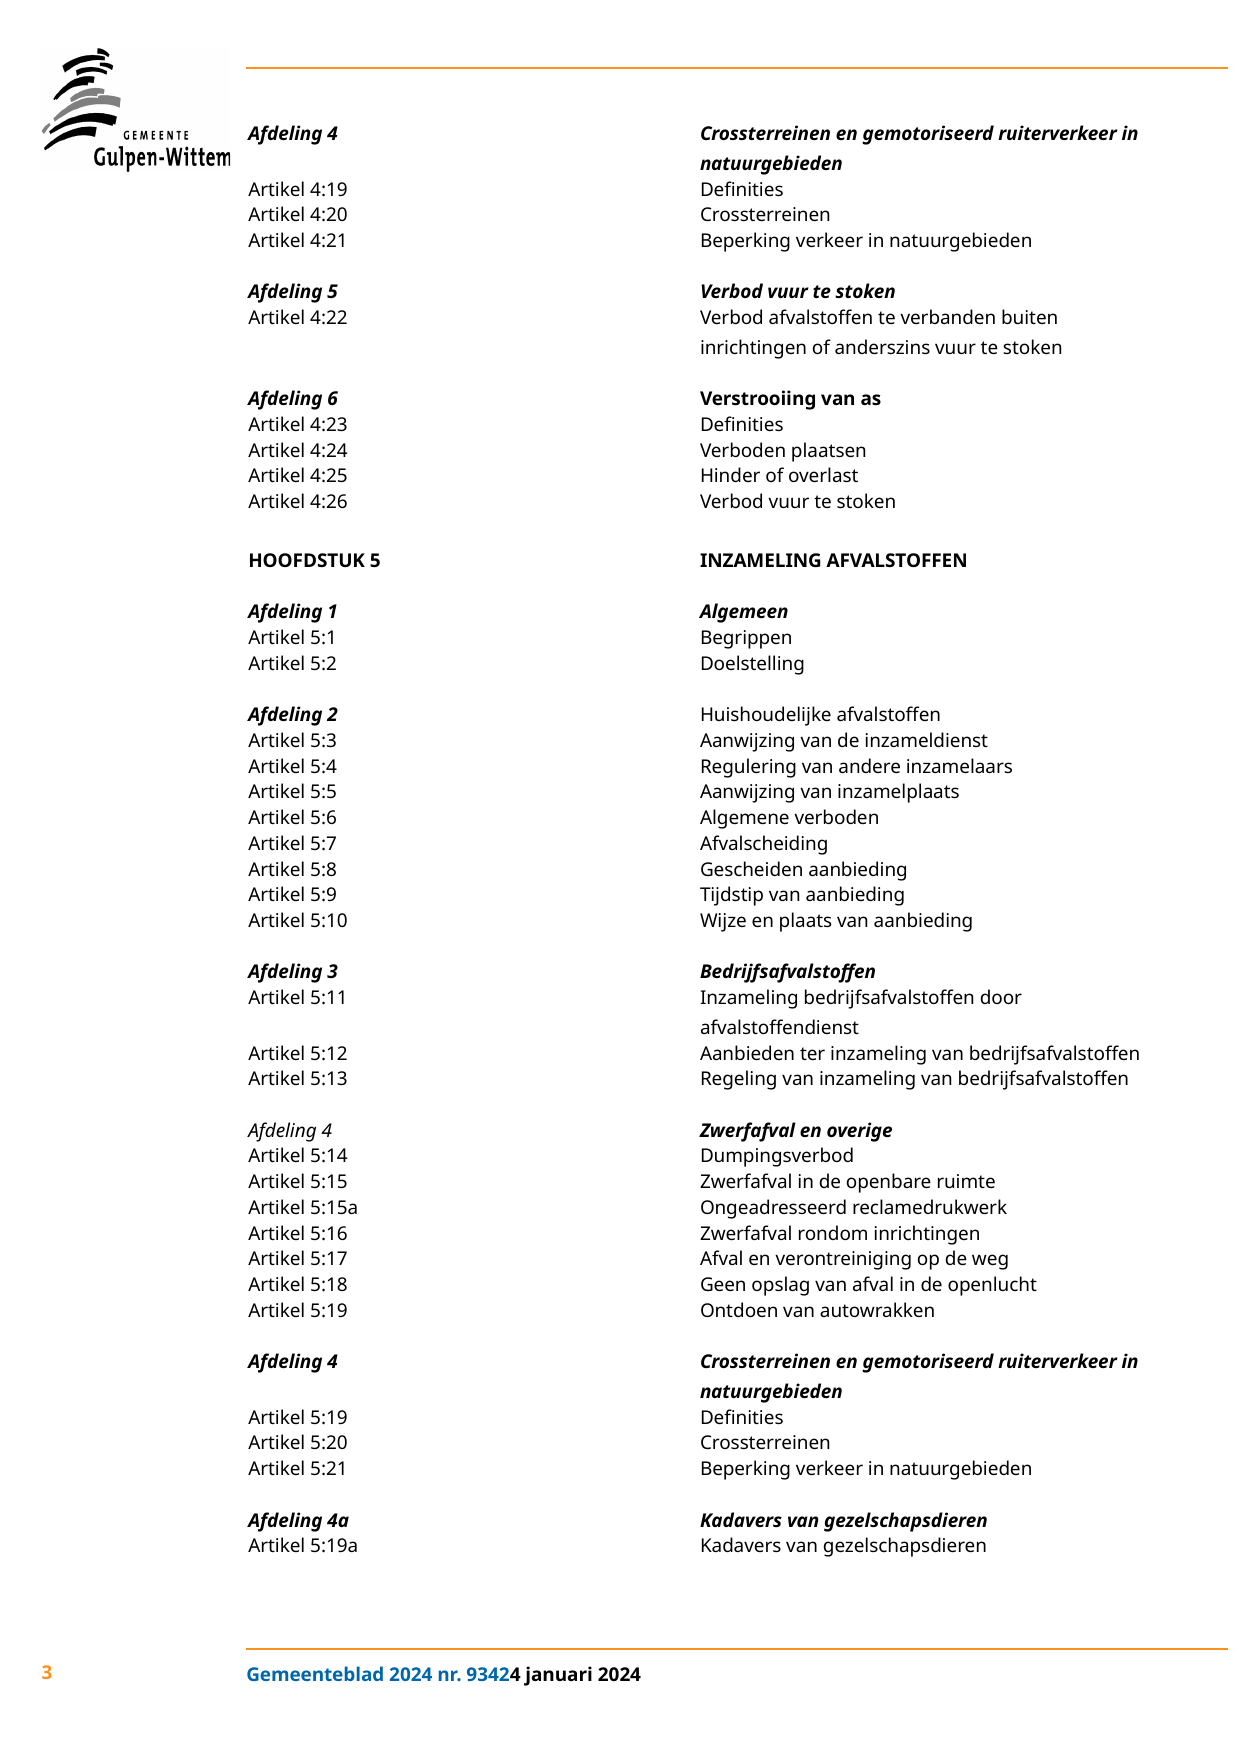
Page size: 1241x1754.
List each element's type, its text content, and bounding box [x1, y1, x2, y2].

table_cell Artikel 4:21 [248, 227, 700, 253]
table_cell Afdeling 2 [248, 701, 700, 727]
table_cell Afdeling 1 [248, 599, 700, 624]
table_cell Hinder of overlast [700, 463, 1152, 488]
table_cell [700, 573, 1152, 598]
table_cell Artikel 5:5 [248, 779, 700, 804]
table_cell Afval en verontreiniging op de weg [700, 1246, 1152, 1271]
table_cell Tijdstip van aanbieding [700, 882, 1152, 907]
table_cell Aanbieden ter inzameling van bedrijfsafvalstoffen [700, 1040, 1152, 1066]
table_cell Afdeling 4 [248, 1349, 700, 1404]
table_cell Regulering van andere inzamelaars [700, 753, 1152, 779]
table_cell Artikel 4:25 [248, 463, 700, 488]
table_cell Artikel 5:19 [248, 1297, 700, 1323]
table_cell Definities [700, 176, 1152, 202]
table_cell Aanwijzing van inzamelplaats [700, 779, 1152, 804]
table_cell [700, 676, 1152, 701]
table_cell Verbod vuur te stoken [700, 489, 1152, 514]
table_cell [700, 1481, 1152, 1507]
table_cell Artikel 4:19 [248, 176, 700, 202]
table_cell [248, 360, 700, 386]
table_cell Artikel 5:19 [248, 1404, 700, 1429]
table_cell Definities [700, 411, 1152, 437]
table_cell Ontdoen van autowrakken [700, 1297, 1152, 1323]
table_cell Artikel 5:6 [248, 804, 700, 830]
table_cell [248, 1481, 700, 1507]
table_cell Doelstelling [700, 650, 1152, 676]
table_cell Artikel 5:10 [248, 907, 700, 933]
table_cell [700, 1323, 1152, 1348]
table_cell [248, 573, 700, 598]
table_cell Artikel 5:17 [248, 1246, 700, 1271]
table_cell [700, 253, 1152, 279]
table_cell Artikel 4:26 [248, 489, 700, 514]
table_cell Afdeling 3 [248, 959, 700, 984]
table_cell Artikel 5:20 [248, 1430, 700, 1455]
table_cell Definities [700, 1404, 1152, 1429]
table_cell Zwerfafval en overige [700, 1117, 1152, 1143]
table_cell [248, 676, 700, 701]
table_cell Afdeling 5 [248, 279, 700, 304]
table_cell Verbod vuur te stoken [700, 279, 1152, 304]
table_cell Artikel 5:18 [248, 1271, 700, 1297]
table_cell [248, 1091, 700, 1117]
table_cell Begrippen [700, 624, 1152, 650]
table_cell Crossterreinen [700, 202, 1152, 227]
table_cell Verboden plaatsen [700, 437, 1152, 463]
table_cell Verstrooiing van as [700, 386, 1152, 411]
table_cell Artikel 5:11 [248, 985, 700, 1040]
table_cell [700, 95, 1152, 121]
table_cell Bedrijfsafvalstoffen [700, 959, 1152, 984]
table_cell Artikel 5:4 [248, 753, 700, 779]
table_header HOOFDSTUK 5 [248, 547, 700, 573]
table_cell Aanwijzing van de inzameldienst [700, 727, 1152, 753]
table_cell Huishoudelijke afvalstoffen [700, 701, 1152, 727]
table_cell [700, 360, 1152, 386]
table_cell Artikel 5:8 [248, 856, 700, 882]
table_cell Artikel 5:16 [248, 1220, 700, 1246]
table_cell Wijze en plaats van aanbieding [700, 907, 1152, 933]
table_cell Zwerfafval rondom inrichtingen [700, 1220, 1152, 1246]
table_cell Gescheiden aanbieding [700, 856, 1152, 882]
table_cell Geen opslag van afval in de openlucht [700, 1271, 1152, 1297]
table_cell Kadavers van gezelschapsdieren [700, 1533, 1152, 1558]
table_cell Algemeen [700, 599, 1152, 624]
table_cell [248, 933, 700, 959]
table_cell Artikel 5:2 [248, 650, 700, 676]
table_cell Artikel 5:15 [248, 1169, 700, 1194]
table_cell Artikel 5:1 [248, 624, 700, 650]
table_cell Zwerfafval in de openbare ruimte [700, 1169, 1152, 1194]
table_cell Regeling van inzameling van bedrijfsafvalstoffen [700, 1066, 1152, 1091]
table_cell Artikel 5:15a [248, 1194, 700, 1220]
table_cell Algemene verboden [700, 804, 1152, 830]
table_cell Artikel 5:3 [248, 727, 700, 753]
table_cell Artikel 5:21 [248, 1455, 700, 1481]
table_cell Artikel 4:20 [248, 202, 700, 227]
table_cell Kadavers van gezelschapsdieren [700, 1507, 1152, 1532]
table_cell Artikel 5:9 [248, 882, 700, 907]
table_cell Afdeling 4 [248, 121, 700, 176]
table_cell Afdeling 4a [248, 1507, 700, 1532]
table_cell [700, 933, 1152, 959]
picture [41, 47, 231, 172]
table_cell Artikel 4:24 [248, 437, 700, 463]
table_cell Artikel 5:13 [248, 1066, 700, 1091]
table_cell [700, 1091, 1152, 1117]
table_cell Inzameling bedrijfsafvalstoffen door afvalstoffendienst [700, 985, 1152, 1040]
table_cell Beperking verkeer in natuurgebieden [700, 227, 1152, 253]
table_cell [248, 253, 700, 279]
table_cell Beperking verkeer in natuurgebieden [700, 1455, 1152, 1481]
table_cell [248, 1323, 700, 1348]
table_cell Ongeadresseerd reclamedrukwerk [700, 1194, 1152, 1220]
table_cell Afdeling 6 [248, 386, 700, 411]
table_cell Artikel 5:12 [248, 1040, 700, 1066]
table_cell [248, 95, 700, 121]
table_cell Artikel 5:19a [248, 1533, 700, 1558]
table_cell Verbod afvalstoffen te verbanden buiten inrichtingen of anderszins vuur te stoken [700, 305, 1152, 360]
table_cell Artikel 5:14 [248, 1143, 700, 1168]
table_cell Artikel 4:22 [248, 305, 700, 360]
table_cell Crossterreinen en gemotoriseerd ruiterverkeer in natuurgebieden [700, 1349, 1152, 1404]
table_cell Artikel 5:7 [248, 830, 700, 856]
table_cell Crossterreinen en gemotoriseerd ruiterverkeer in natuurgebieden [700, 121, 1152, 176]
table_cell Crossterreinen [700, 1430, 1152, 1455]
table_cell Artikel 4:23 [248, 411, 700, 437]
table_header INZAMELING AFVALSTOFFEN [700, 547, 1152, 573]
table_cell Dumpingsverbod [700, 1143, 1152, 1168]
table_cell Afvalscheiding [700, 830, 1152, 856]
table_cell Afdeling 4 [248, 1117, 700, 1143]
